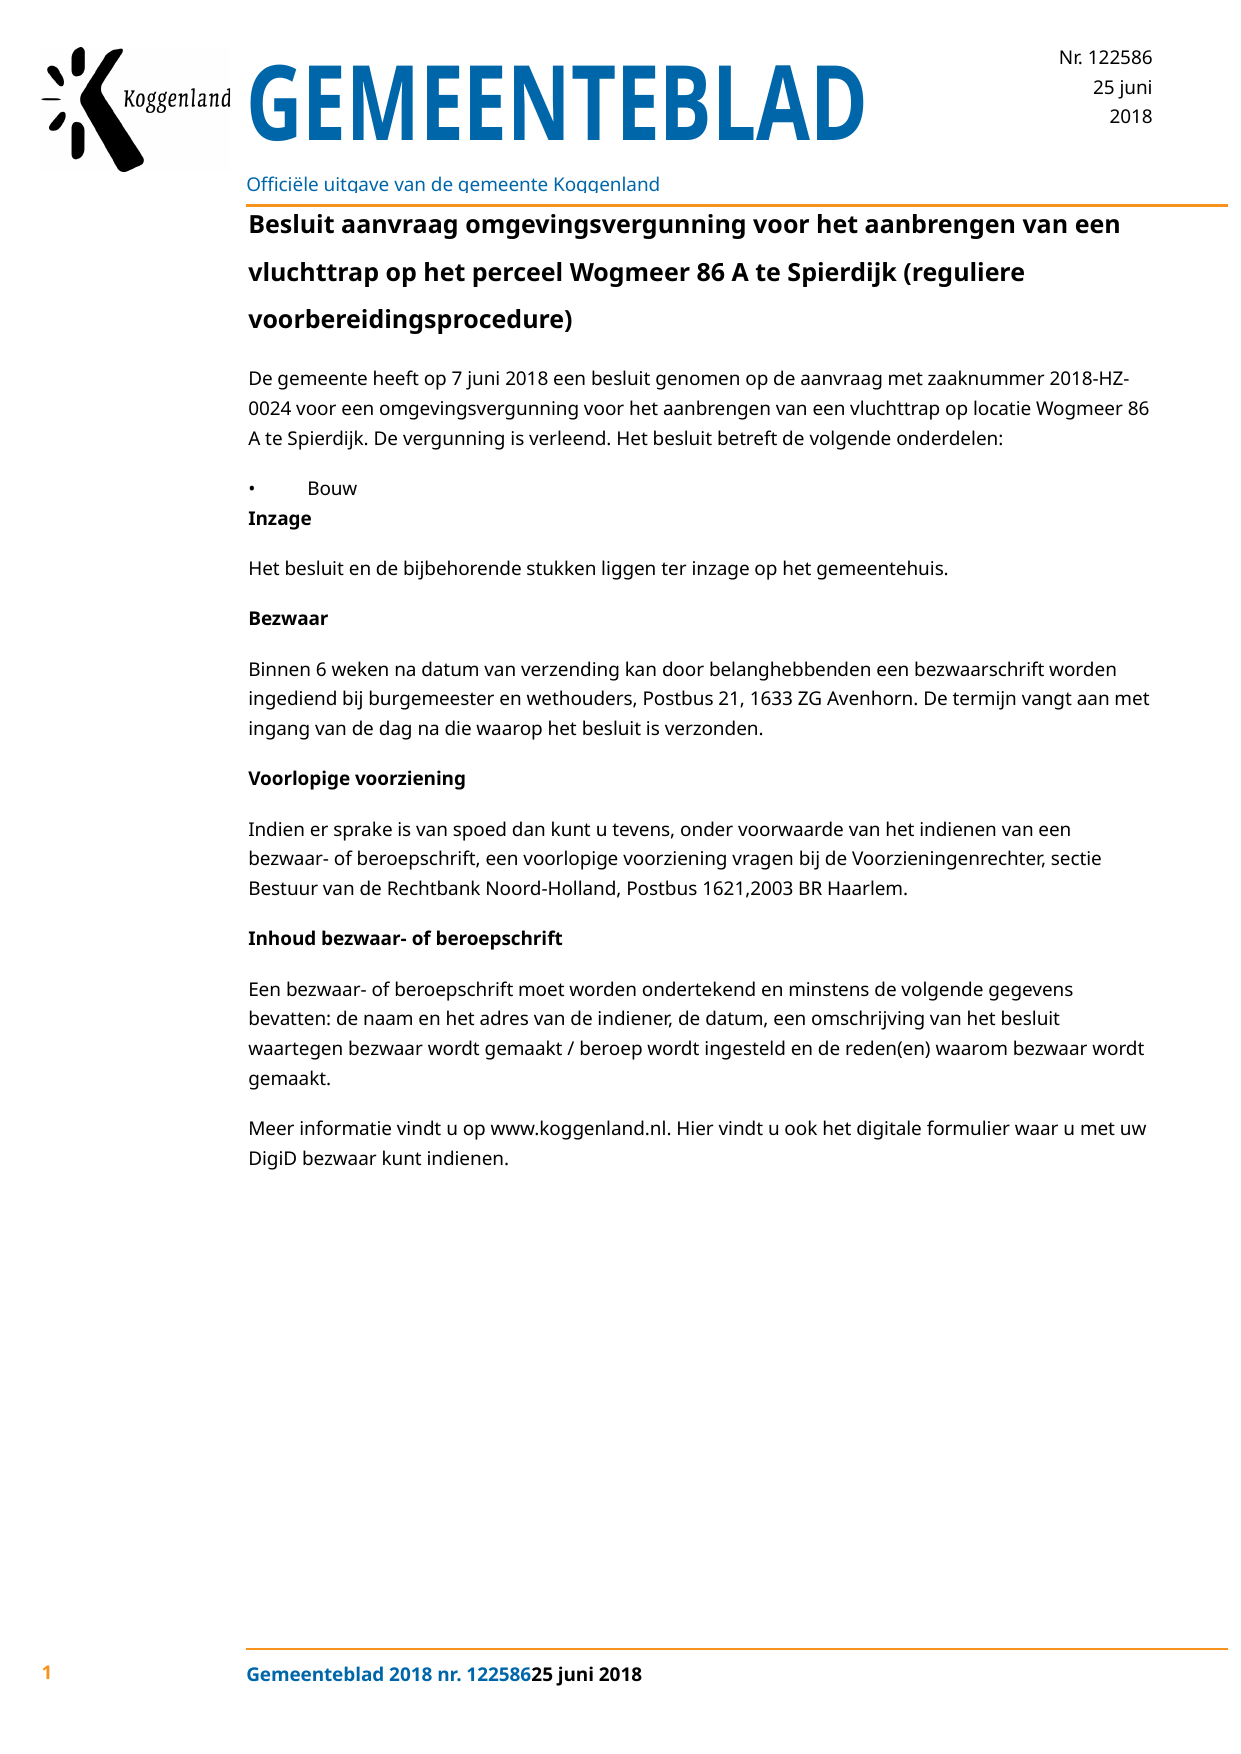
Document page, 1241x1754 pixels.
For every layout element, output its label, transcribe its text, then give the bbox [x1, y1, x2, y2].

list Bouw [248, 475, 1152, 501]
text Besluit aanvraag omgevingsvergunning voor het aanbrengen van een vluchttrap op het perceel Wogmeer 86 A te Spierdijk (reguliere voorbereidingsprocedure) [248, 207, 1152, 336]
text Indien er sprake is van spoed dan kunt u tevens, onder voorwaarde van het indienen van een bezwaar- of beroepschrift, een voorlopige voorziening vragen bij de Voorzieningenrechter, sectie Bestuur van de Rechtbank Noord-Holland, Postbus 1621,2003 BR Haarlem. [248, 816, 1152, 901]
text Bezwaar [248, 606, 1152, 631]
text Inhoud bezwaar- of beroepschrift [248, 926, 1152, 951]
text Het besluit en de bijbehorende stukken liggen ter inzage op het gemeentehuis. [248, 555, 1152, 581]
picture [41, 47, 231, 172]
text Meer informatie vindt u op www.koggenland.nl. Hier vindt u ook het digitale formulier waar u met uw DigiD bezwaar kunt indienen. [248, 1115, 1152, 1170]
text De gemeente heeft op 7 juni 2018 een besluit genomen op de aanvraag met zaaknummer 2018-HZ-0024 voor een omgevingsvergunning voor het aanbrengen van een vluchttrap op locatie Wogmeer 86 A te Spierdijk. De vergunning is verleend. Het besluit betreft de volgende onderdelen: [248, 366, 1152, 450]
text Voorlopige voorziening [248, 766, 1152, 791]
text Een bezwaar- of beroepschrift moet worden ondertekend en minstens de volgende gegevens bevatten: de naam en het adres van de indiener, de datum, een omschrijving van het besluit waartegen bezwaar wordt gemaakt / beroep wordt ingesteld en de reden(en) waarom bezwaar wordt gemaakt. [248, 976, 1152, 1090]
text Inzage [248, 505, 1152, 530]
text Binnen 6 weken na datum van verzending kan door belanghebbenden een bezwaarschrift worden ingediend bij burgemeester en wethouders, Postbus 21, 1633 ZG Avenhorn. De termijn vangt aan met ingang van de dag na die waarop het besluit is verzonden. [248, 656, 1152, 741]
